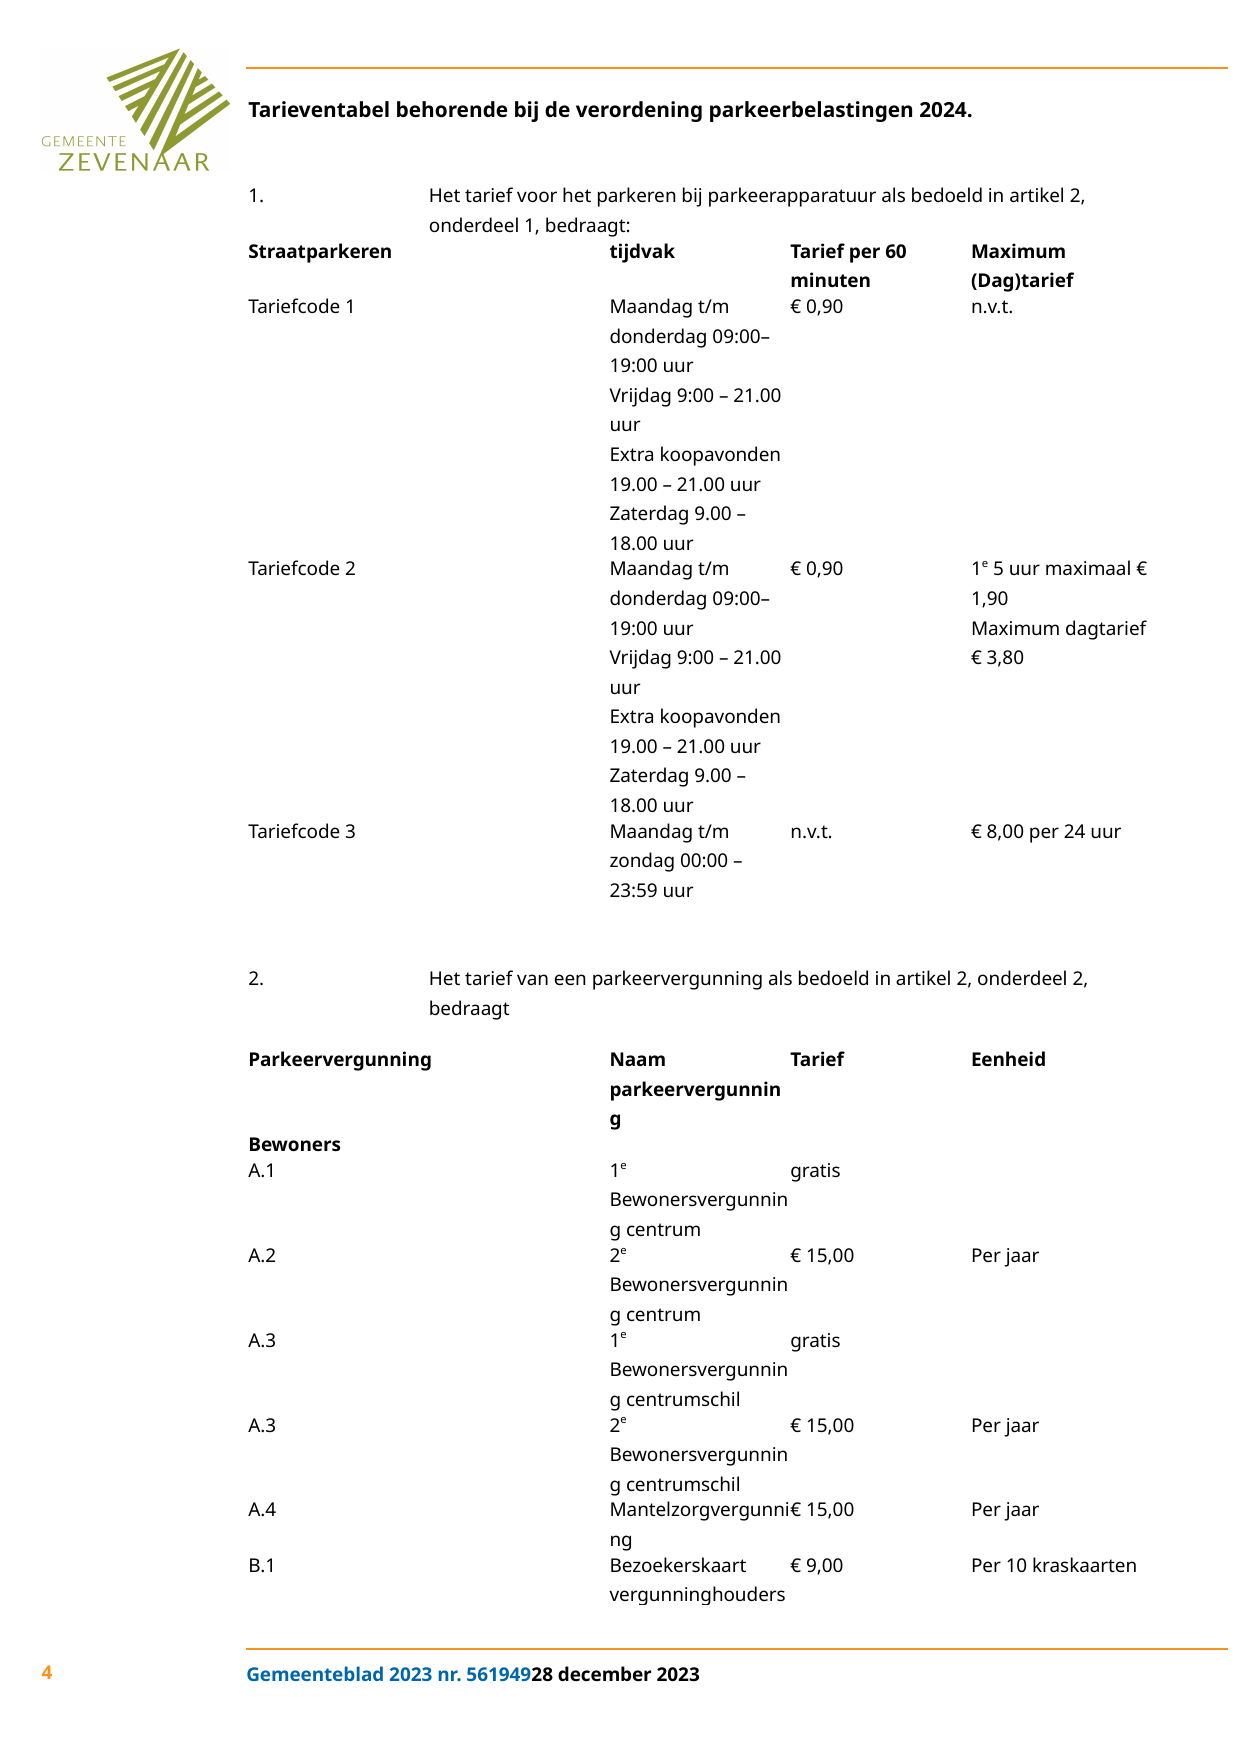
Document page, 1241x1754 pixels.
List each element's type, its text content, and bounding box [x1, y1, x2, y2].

table_cell Parkeervergunning [248, 1046, 609, 1131]
table_cell gratis [790, 1327, 971, 1412]
table_cell [971, 1157, 1152, 1242]
table_cell A.4 [248, 1497, 609, 1552]
table_cell € 15,00 [790, 1412, 971, 1497]
table_cell € 15,00 [790, 1242, 971, 1327]
table_cell A.3 [248, 1412, 609, 1497]
table_cell Naam parkeervergunning [609, 1046, 790, 1131]
table_cell Maandag t/m donderdag 09:00–19:00 uur Vrijdag 9:00 – 21.00 uur Extra koopavonden 19.00 – 21.00 uur Zaterdag 9.00 – 18.00 uur [609, 293, 790, 556]
table_cell n.v.t. [790, 818, 971, 903]
table_cell n.v.t. [971, 293, 1152, 556]
table_cell Per jaar [971, 1412, 1152, 1497]
table_cell tijdvak [609, 238, 790, 293]
table_cell Maandag t/m donderdag 09:00–19:00 uur Vrijdag 9:00 – 21.00 uur Extra koopavonden 19.00 – 21.00 uur Zaterdag 9.00 – 18.00 uur [609, 556, 790, 818]
table_cell 1e 5 uur maximaal € 1,90 Maximum dagtarief € 3,80 [971, 556, 1152, 818]
table_cell Maandag t/m zondag 00:00 – 23:59 uur [609, 818, 790, 903]
table_cell A.2 [248, 1242, 609, 1327]
table_cell Tariefcode 3 [248, 818, 609, 903]
table_cell Tarief per 60 minuten [790, 238, 971, 293]
table_cell Straatparkeren [248, 238, 609, 293]
text Tarieventabel behorende bij de verordening parkeerbelastingen 2024. [248, 95, 1152, 123]
table_cell gratis [790, 1157, 971, 1242]
table_cell € 9,00 [790, 1552, 971, 1604]
table_cell € 8,00 per 24 uur [971, 818, 1152, 903]
table_cell Eenheid [971, 1046, 1152, 1131]
table_cell Per 10 kraskaarten [971, 1552, 1152, 1604]
table_cell Tariefcode 2 [248, 556, 609, 818]
table_cell B.1 [248, 1552, 609, 1604]
table_cell [971, 1327, 1152, 1412]
table_cell € 15,00 [790, 1497, 971, 1552]
table_cell 2e Bewonersvergunning centrumschil [609, 1412, 790, 1497]
table_cell 2e Bewonersvergunning centrum [609, 1242, 790, 1327]
table_cell Tarief [790, 1046, 971, 1131]
table_cell A.3 [248, 1327, 609, 1412]
table_cell Tariefcode 1 [248, 293, 609, 556]
table_cell Per jaar [971, 1242, 1152, 1327]
table_cell 1e Bewonersvergunning centrumschil [609, 1327, 790, 1412]
table_header [248, 965, 429, 1021]
picture [41, 47, 231, 172]
table_cell 1e Bewonersvergunning centrum [609, 1157, 790, 1242]
table_header Het tarief van een parkeervergunning als bedoeld in artikel 2, onderdeel 2, bedraagt [429, 965, 1152, 1021]
table_cell [248, 1021, 429, 1046]
table_cell Mantelzorgvergunning [609, 1497, 790, 1552]
table_header [248, 183, 429, 238]
table_cell A.1 [248, 1157, 609, 1242]
table_cell Bezoekerskaart vergunninghouders [609, 1552, 790, 1604]
table_header Het tarief voor het parkeren bij parkeerapparatuur als bedoeld in artikel 2, onderdeel 1, bedraagt: [429, 183, 1152, 238]
table_cell Bewoners [248, 1131, 1152, 1157]
table_cell Maximum (Dag)tarief [971, 238, 1152, 293]
table_cell € 0,90 [790, 293, 971, 556]
table_cell € 0,90 [790, 556, 971, 818]
table_cell Per jaar [971, 1497, 1152, 1552]
table_cell [429, 1021, 1152, 1046]
